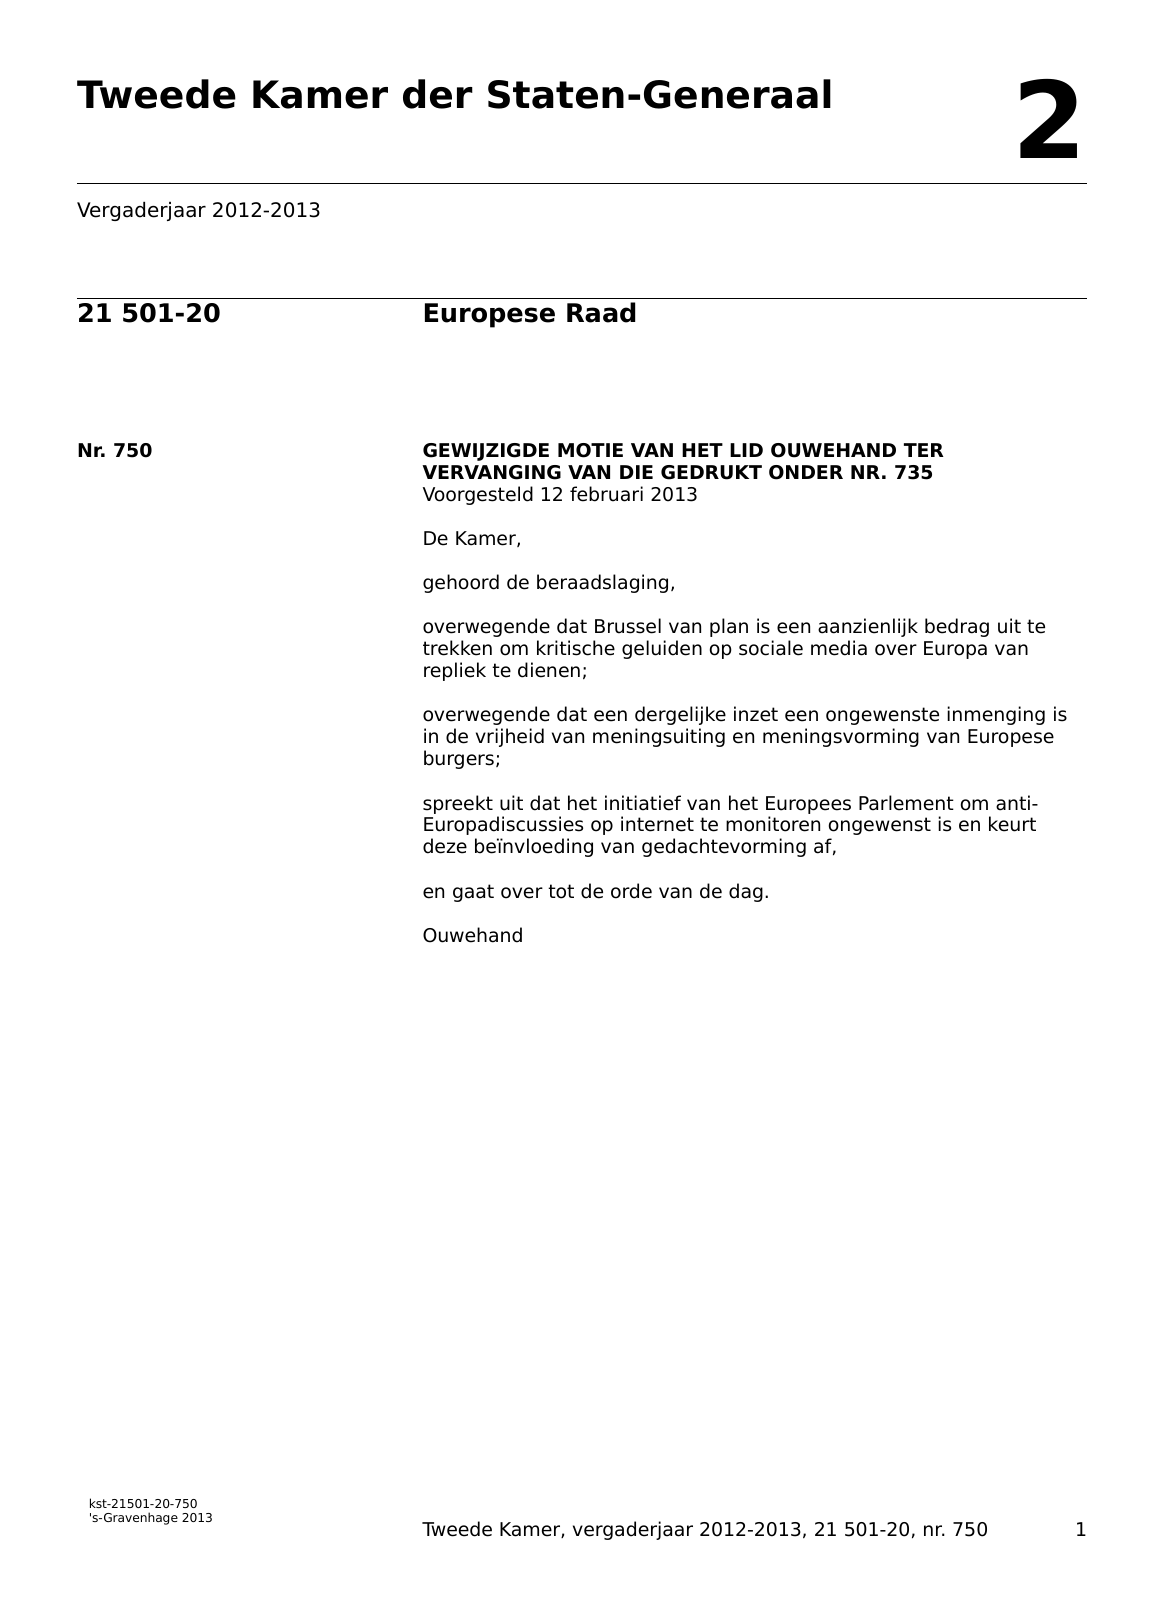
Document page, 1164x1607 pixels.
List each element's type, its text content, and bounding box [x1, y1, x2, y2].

text overwegende dat Brussel van plan is een aanzienlijk bedrag uit te trekken om kritische geluiden op sociale media over Europa van repliek te dienen; [422, 616, 1087, 682]
table_header Tweede Kamer der Staten-Generaal [77, 59, 886, 183]
text en gaat over tot de orde van de dag. [422, 881, 1087, 902]
table_header 2 [886, 59, 1087, 183]
text kst-21501-20-750 [88, 1497, 323, 1511]
text overwegende dat een dergelijke inzet een ongewenste inmenging is in de vrijheid van meningsuiting en meningsvorming van Europese burgers; [422, 704, 1087, 770]
text spreekt uit dat het initiatief van het Europees Parlement om anti-Europadiscussies op internet te monitoren ongewenst is en keurt deze beïnvloeding van gedachtevorming af, [422, 792, 1087, 858]
text Ouwehand [422, 925, 1087, 947]
text De Kamer, [422, 528, 1087, 550]
table_cell Vergaderjaar 2012-2013 [77, 184, 1087, 298]
text 's-Gravenhage 2013 [88, 1511, 323, 1525]
text Voorgesteld 12 februari 2013 [422, 484, 1087, 506]
subtitle Nr. 750 GEWIJZIGDE MOTIE VAN HET LID OUWEHAND TER VERVANGING VAN DIE GEDRUKT ONDER NR. 735 [77, 440, 1087, 484]
subtitle 21 501-20 Europese Raad [77, 299, 1087, 329]
text gehoord de beraadslaging, [422, 572, 1087, 594]
